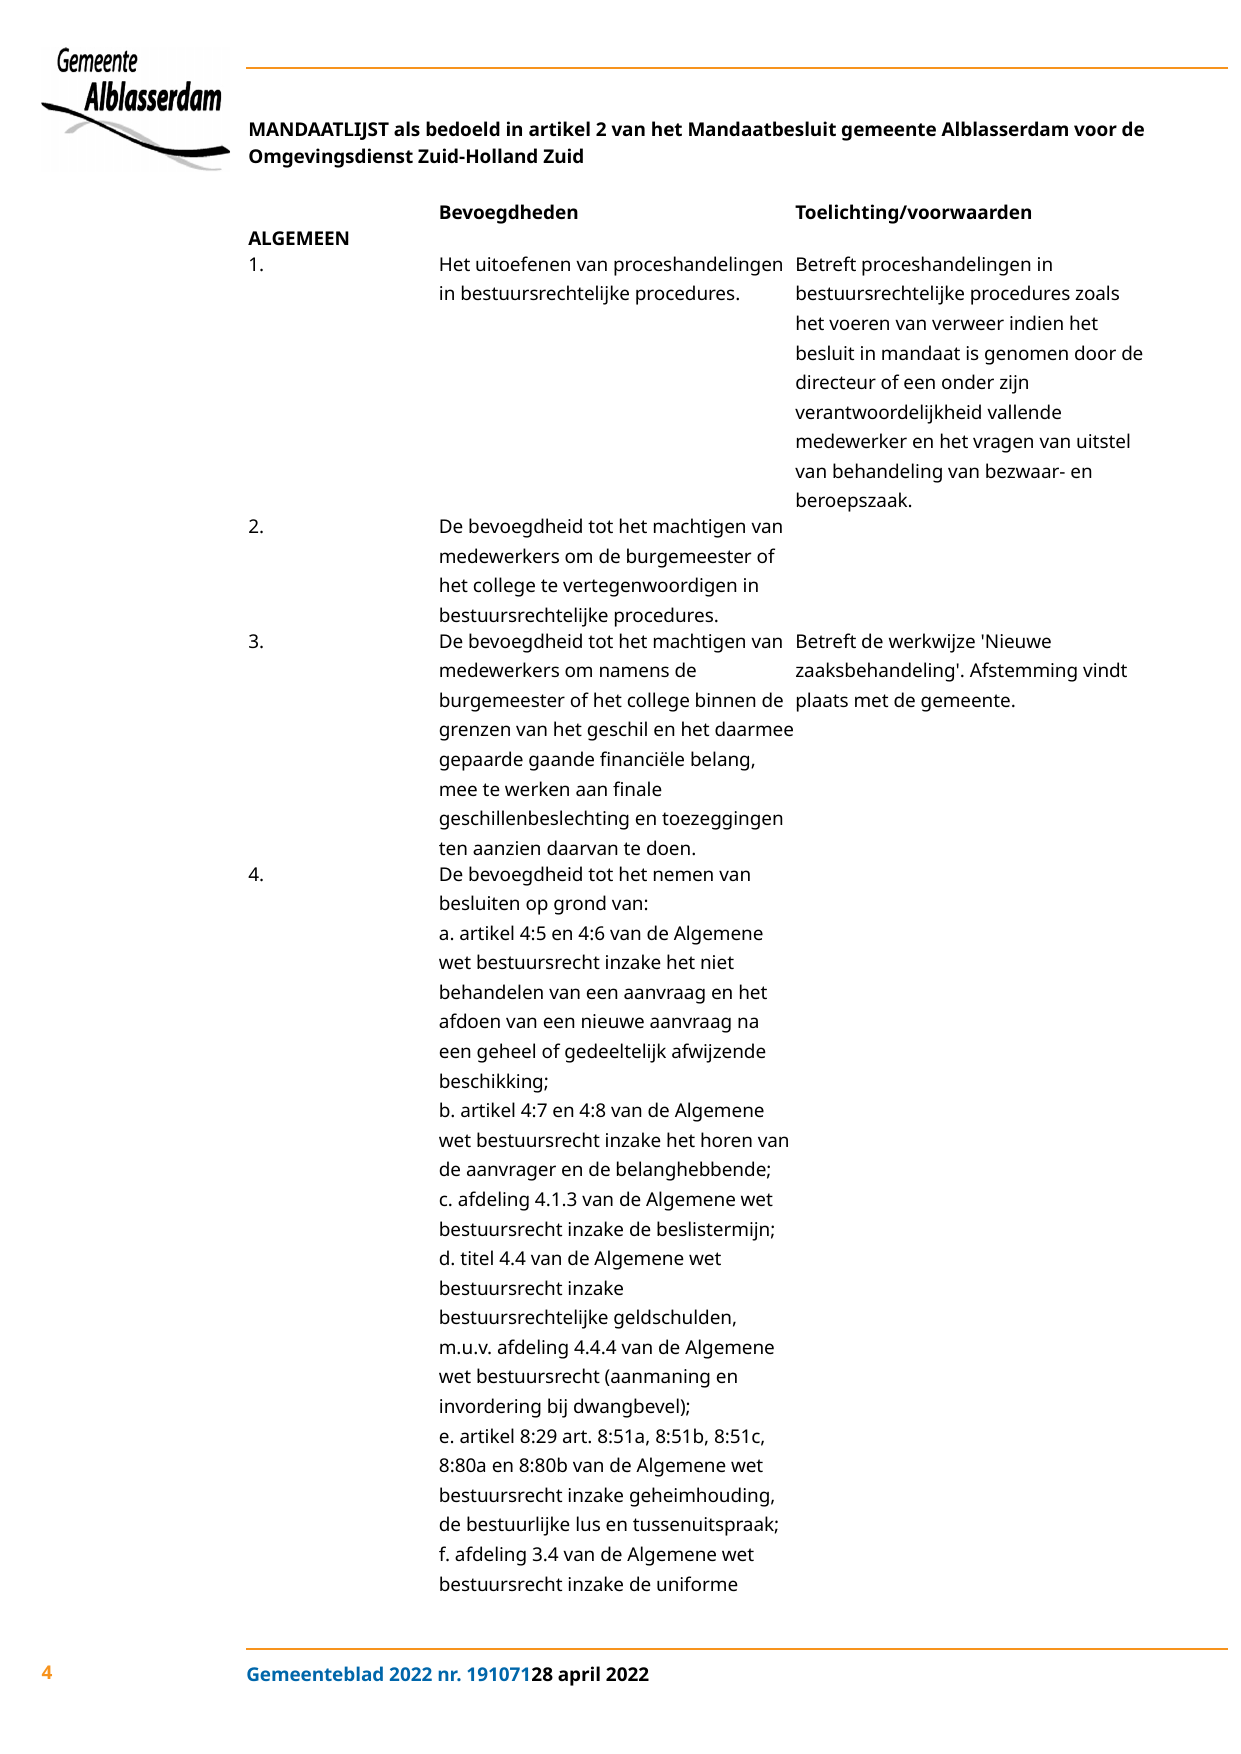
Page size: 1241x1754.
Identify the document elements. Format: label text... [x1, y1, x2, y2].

table_header Toelichting/voorwaarden [795, 200, 1152, 225]
table_cell [795, 514, 1152, 628]
table_cell De bevoegdheid tot het machtigen van medewerkers om de burgemeester of het college te vertegenwoordigen in bestuursrechtelijke procedures. [439, 514, 795, 628]
table_cell 1. [248, 251, 439, 513]
table_cell Betreft proceshandelingen in bestuursrechtelijke procedures zoals het voeren van verweer indien het besluit in mandaat is genomen door de directeur of een onder zijn verantwoordelijkheid vallende medewerker en het vragen van uitstel van behandeling van bezwaar- en beroepszaak. [795, 251, 1152, 513]
table_cell 3. [248, 628, 439, 861]
table_cell [795, 861, 1152, 1596]
table_cell ALGEMEEN [248, 225, 1152, 251]
table_cell 4. [248, 861, 439, 1596]
text MANDAATLIJST als bedoeld in artikel 2 van het Mandaatbesluit gemeente Alblasserdam voor de Omgevingsdienst Zuid-Holland Zuid [248, 116, 1152, 170]
table_cell 2. [248, 514, 439, 628]
table_cell De bevoegdheid tot het nemen van besluiten op grond van: a. artikel 4:5 en 4:6 van de Algemene wet bestuursrecht inzake het niet behandelen van een aanvraag en het afdoen van een nieuwe aanvraag na een geheel of gedeeltelijk afwijzende beschikking; b. artikel 4:7 en 4:8 van de Algemene wet bestuursrecht inzake het horen van de aanvrager en de belanghebbende; c. afdeling 4.1.3 van de Algemene wet bestuursrecht inzake de beslistermijn; d. titel 4.4 van de Algemene wet bestuursrecht inzake bestuursrechtelijke geldschulden, m.u.v. afdeling 4.4.4 van de Algemene wet bestuursrecht (aanmaning en invordering bij dwangbevel); e. artikel 8:29 art. 8:51a, 8:51b, 8:51c, 8:80a en 8:80b van de Algemene wet bestuursrecht inzake geheimhouding, de bestuurlijke lus en tussenuitspraak; f. afdeling 3.4 van de Algemene wet bestuursrecht inzake de uniforme [439, 861, 795, 1596]
table_cell Het uitoefenen van proceshandelingen in bestuursrechtelijke procedures. [439, 251, 795, 513]
picture [41, 47, 231, 172]
table_header [248, 200, 439, 225]
table_cell De bevoegdheid tot het machtigen van medewerkers om namens de burgemeester of het college binnen de grenzen van het geschil en het daarmee gepaarde gaande financiële belang, mee te werken aan finale geschillenbeslechting en toezeggingen ten aanzien daarvan te doen. [439, 628, 795, 861]
table_cell Betreft de werkwijze 'Nieuwe zaaksbehandeling'. Afstemming vindt plaats met de gemeente. [795, 628, 1152, 861]
table_header Bevoegdheden [439, 200, 795, 225]
